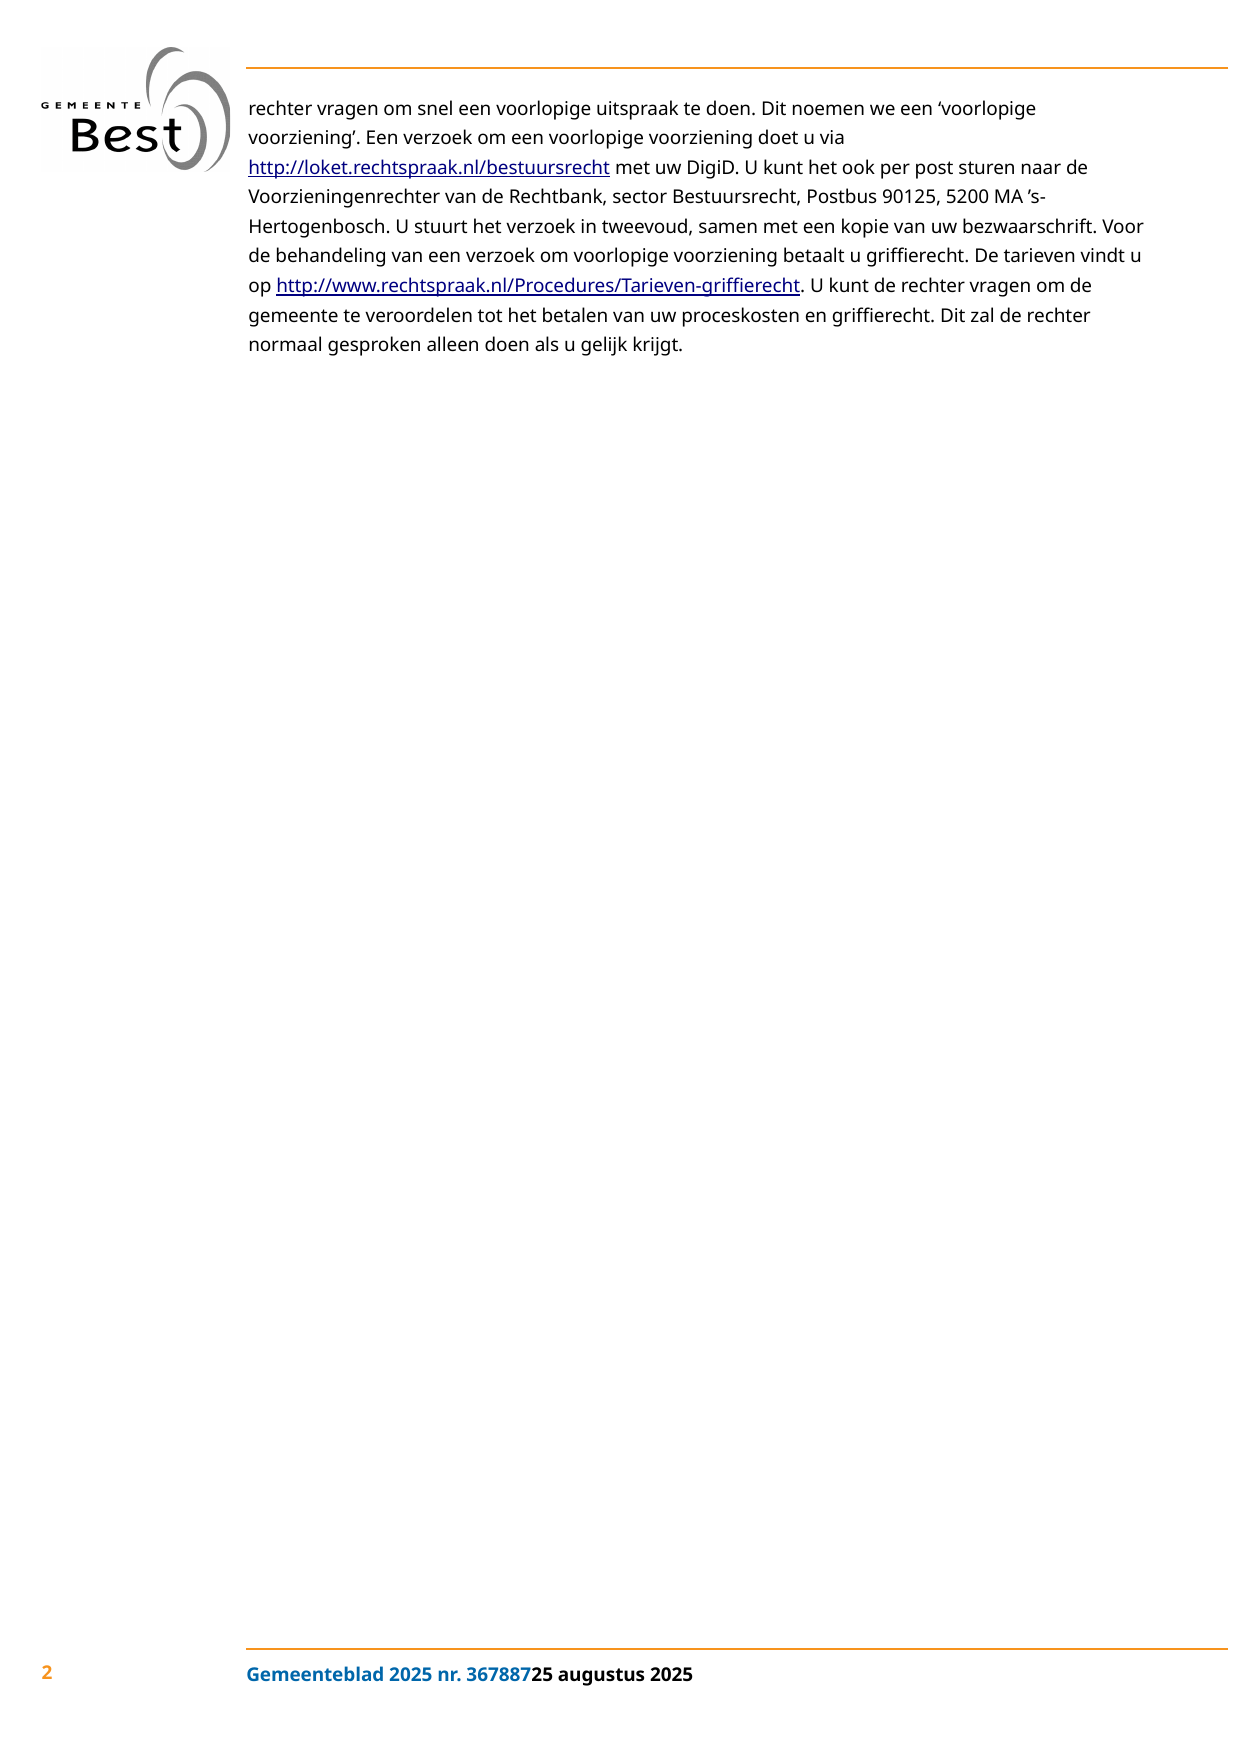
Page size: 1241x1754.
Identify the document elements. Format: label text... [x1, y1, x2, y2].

picture [41, 47, 231, 172]
text rechter vragen om snel een voorlopige uitspraak te doen. Dit noemen we een ‘voorlopige voorziening’. Een verzoek om een voorlopige voorziening doet u via http://loket.rechtspraak.nl/bestuursrecht met uw DigiD. U kunt het ook per post sturen naar de Voorzieningenrechter van de Rechtbank, sector Bestuursrecht, Postbus 90125, 5200 MA ’s-Hertogenbosch. U stuurt het verzoek in tweevoud, samen met een kopie van uw bezwaarschrift. Voor de behandeling van een verzoek om voorlopige voorziening betaalt u griffierecht. De tarieven vindt u op http://www.rechtspraak.nl/Procedures/Tarieven-griffierecht. U kunt de rechter vragen om de gemeente te veroordelen tot het betalen van uw proceskosten en griffierecht. Dit zal de rechter normaal gesproken alleen doen als u gelijk krijgt. [248, 95, 1152, 357]
